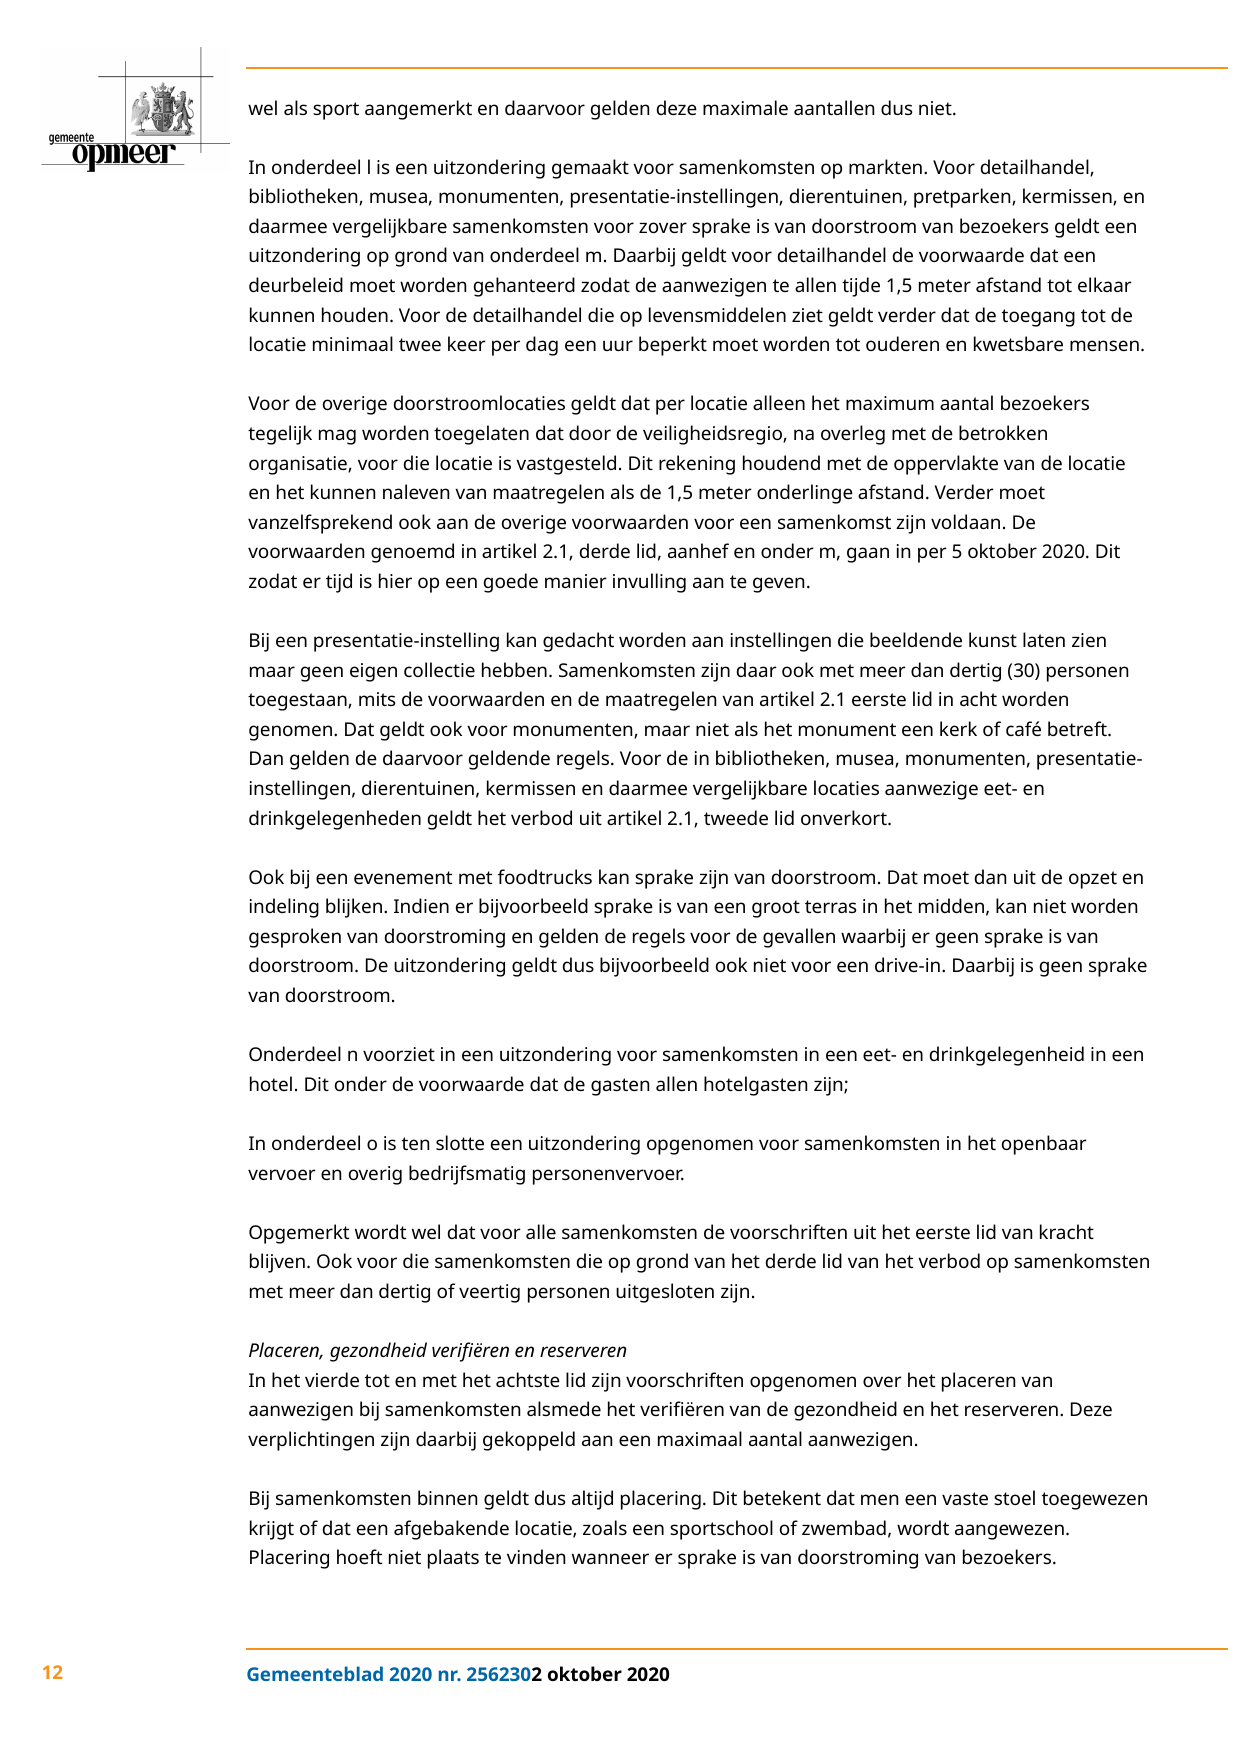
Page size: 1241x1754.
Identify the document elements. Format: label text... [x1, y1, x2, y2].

text Ook bij een evenement met foodtrucks kan sprake zijn van doorstroom. Dat moet dan uit de opzet en indeling blijken. Indien er bijvoorbeeld sprake is van een groot terras in het midden, kan niet worden gesproken van doorstroming en gelden de regels voor de gevallen waarbij er geen sprake is van doorstroom. De uitzondering geldt dus bijvoorbeeld ook niet voor een drive-in. Daarbij is geen sprake van doorstroom. [248, 864, 1152, 1008]
picture [41, 47, 231, 172]
text wel als sport aangemerkt en daarvoor gelden deze maximale aantallen dus niet. [248, 95, 1152, 121]
text Placeren, gezondheid verifiëren en reserveren [248, 1337, 1152, 1363]
text Bij een presentatie-instelling kan gedacht worden aan instellingen die beeldende kunst laten zien maar geen eigen collectie hebben. Samenkomsten zijn daar ook met meer dan dertig (30) personen toegestaan, mits de voorwaarden en de maatregelen van artikel 2.1 eerste lid in acht worden genomen. Dat geldt ook voor monumenten, maar niet als het monument een kerk of café betreft. Dan gelden de daarvoor geldende regels. Voor de in bibliotheken, musea, monumenten, presentatie-instellingen, dierentuinen, kermissen en daarmee vergelijkbare locaties aanwezige eet- en drinkgelegenheden geldt het verbod uit artikel 2.1, tweede lid onverkort. [248, 627, 1152, 831]
text In het vierde tot en met het achtste lid zijn voorschriften opgenomen over het placeren van aanwezigen bij samenkomsten alsmede het verifiëren van de gezondheid en het reserveren. Deze verplichtingen zijn daarbij gekoppeld aan een maximaal aantal aanwezigen. [248, 1367, 1152, 1452]
text Onderdeel n voorziet in een uitzondering voor samenkomsten in een eet- en drinkgelegenheid in een hotel. Dit onder de voorwaarde dat de gasten allen hotelgasten zijn; [248, 1041, 1152, 1097]
text In onderdeel o is ten slotte een uitzondering opgenomen voor samenkomsten in het openbaar vervoer en overig bedrijfsmatig personenvervoer. [248, 1130, 1152, 1186]
text Bij samenkomsten binnen geldt dus altijd placering. Dit betekent dat men een vaste stoel toegewezen krijgt of dat een afgebakende locatie, zoals een sportschool of zwembad, wordt aangewezen. Placering hoeft niet plaats te vinden wanneer er sprake is van doorstroming van bezoekers. [248, 1485, 1152, 1570]
text Voor de overige doorstroomlocaties geldt dat per locatie alleen het maximum aantal bezoekers tegelijk mag worden toegelaten dat door de veiligheidsregio, na overleg met de betrokken organisatie, voor die locatie is vastgesteld. Dit rekening houdend met de oppervlakte van de locatie en het kunnen naleven van maatregelen als de 1,5 meter onderlinge afstand. Verder moet vanzelfsprekend ook aan de overige voorwaarden voor een samenkomst zijn voldaan. De voorwaarden genoemd in artikel 2.1, derde lid, aanhef en onder m, gaan in per 5 oktober 2020. Dit zodat er tijd is hier op een goede manier invulling aan te geven. [248, 391, 1152, 594]
text Opgemerkt wordt wel dat voor alle samenkomsten de voorschriften uit het eerste lid van kracht blijven. Ook voor die samenkomsten die op grond van het derde lid van het verbod op samenkomsten met meer dan dertig of veertig personen uitgesloten zijn. [248, 1219, 1152, 1304]
text In onderdeel l is een uitzondering gemaakt voor samenkomsten op markten. Voor detailhandel, bibliotheken, musea, monumenten, presentatie-instellingen, dierentuinen, pretparken, kermissen, en daarmee vergelijkbare samenkomsten voor zover sprake is van doorstroom van bezoekers geldt een uitzondering op grond van onderdeel m. Daarbij geldt voor detailhandel de voorwaarde dat een deurbeleid moet worden gehanteerd zodat de aanwezigen te allen tijde 1,5 meter afstand tot elkaar kunnen houden. Voor de detailhandel die op levensmiddelen ziet geldt verder dat de toegang tot de locatie minimaal twee keer per dag een uur beperkt moet worden tot ouderen en kwetsbare mensen. [248, 154, 1152, 357]
